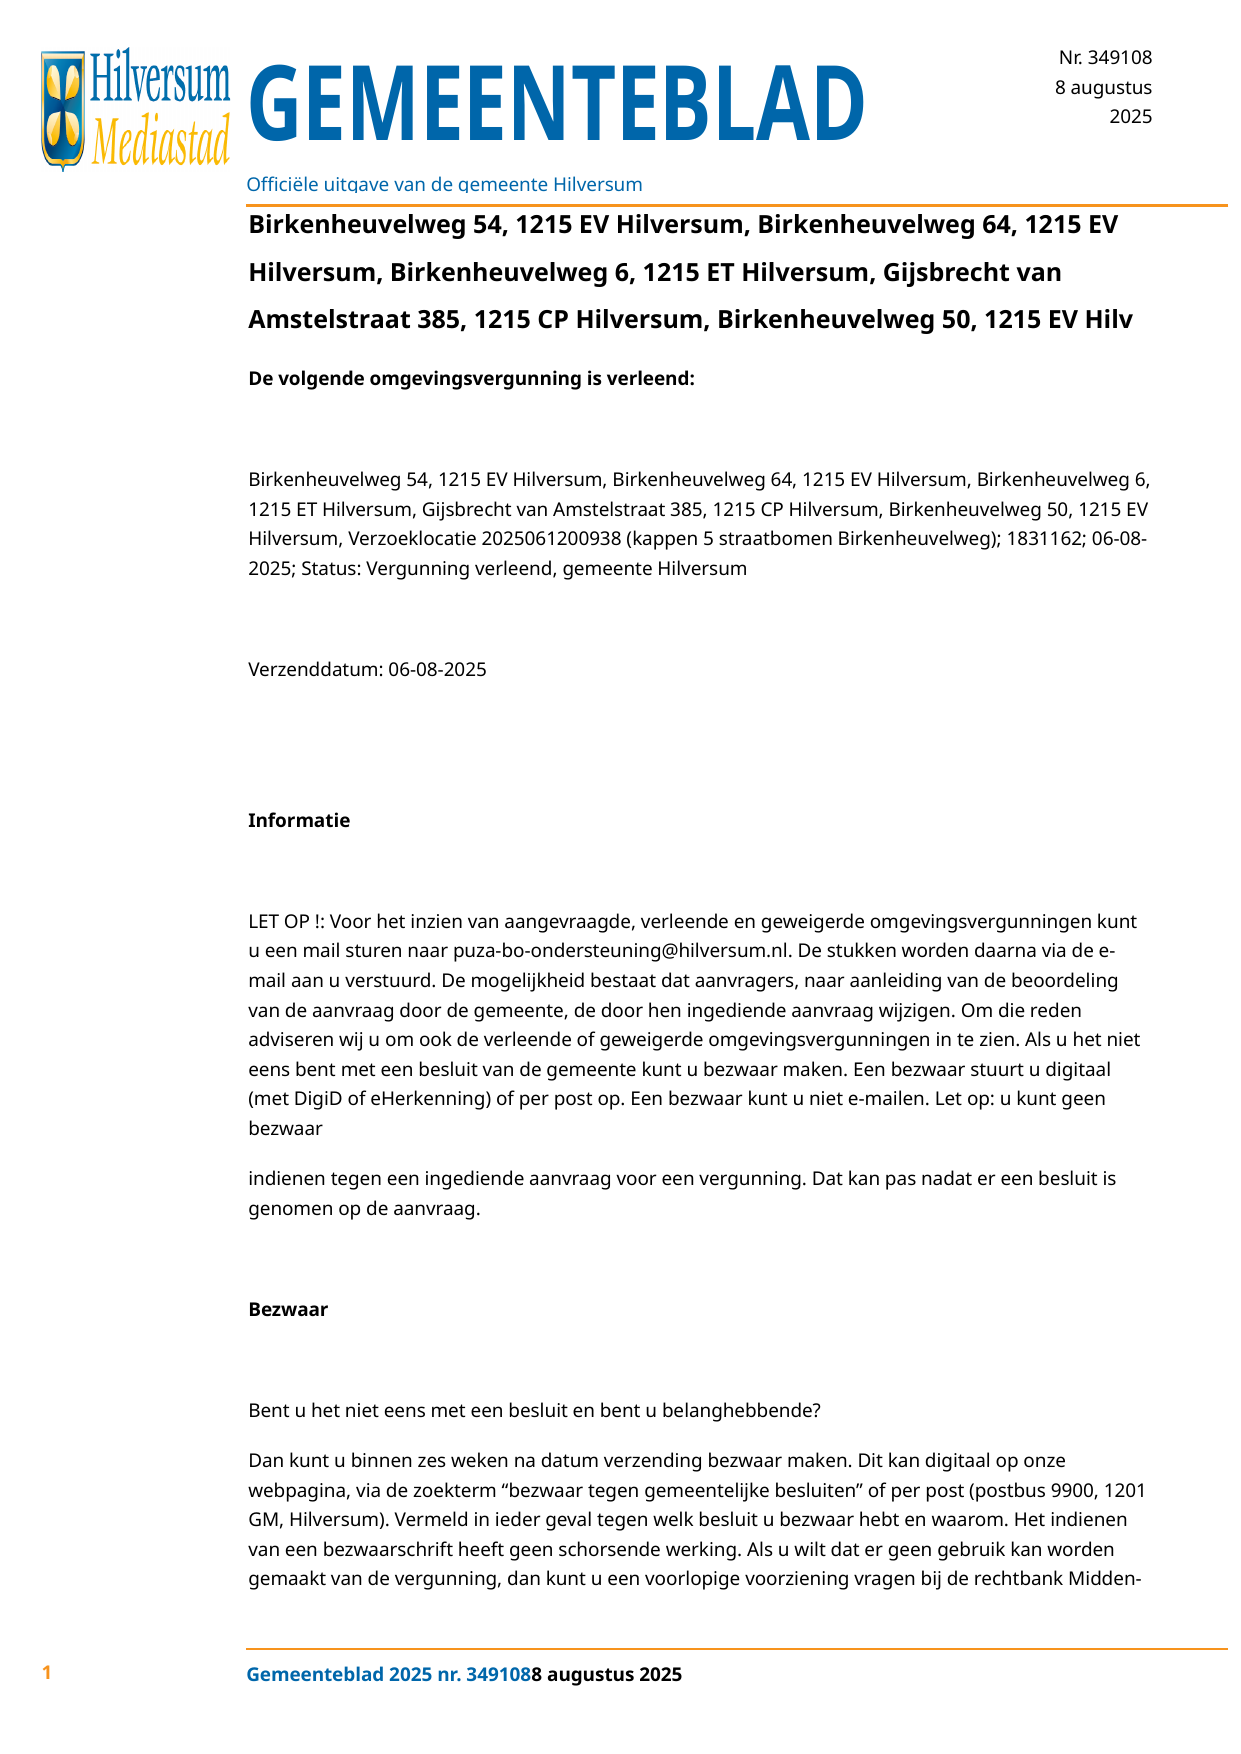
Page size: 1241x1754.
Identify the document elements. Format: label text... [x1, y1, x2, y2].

text Bezwaar [248, 1296, 1152, 1322]
text Informatie [248, 807, 1152, 833]
text Birkenheuvelweg 54, 1215 EV Hilversum, Birkenheuvelweg 64, 1215 EV Hilversum, Birkenheuvelweg 6, 1215 ET Hilversum, Gijsbrecht van Amstelstraat 385, 1215 CP Hilversum, Birkenheuvelweg 50, 1215 EV Hilversum, Verzoeklocatie 2025061200938 (kappen 5 straatbomen Birkenheuvelweg); 1831162; 06-08-2025; Status: Vergunning verleend, gemeente Hilversum [248, 466, 1152, 581]
text De volgende omgevingsvergunning is verleend: [248, 366, 1152, 391]
text Verzenddatum: 06-08-2025 [248, 656, 1152, 682]
text indienen tegen een ingediende aanvraag voor een vergunning. Dat kan pas nadat er een besluit is genomen op de aanvraag. [248, 1166, 1152, 1221]
text Dan kunt u binnen zes weken na datum verzending bezwaar maken. Dit kan digitaal op onze webpagina, via de zoekterm “bezwaar tegen gemeentelijke besluiten” of per post (postbus 9900, 1201 GM, Hilversum). Vermeld in ieder geval tegen welk besluit u bezwaar hebt en waarom. Het indienen van een bezwaarschrift heeft geen schorsende werking. Als u wilt dat er geen gebruik kan worden gemaakt van de vergunning, dan kunt u een voorlopige voorziening vragen bij de rechtbank Midden- [248, 1447, 1152, 1591]
text LET OP !: Voor het inzien van aangevraagde, verleende en geweigerde omgevingsvergunningen kunt u een mail sturen naar puza-bo-ondersteuning@hilversum.nl. De stukken worden daarna via de e-mail aan u verstuurd. De mogelijkheid bestaat dat aanvragers, naar aanleiding van de beoordeling van de aanvraag door de gemeente, de door hen ingediende aanvraag wijzigen. Om die reden adviseren wij u om ook de verleende of geweigerde omgevingsvergunningen in te zien. Als u het niet eens bent met een besluit van de gemeente kunt u bezwaar maken. Een bezwaar stuurt u digitaal (met DigiD of eHerkenning) of per post op. Een bezwaar kunt u niet e-mailen. Let op: u kunt geen bezwaar [248, 908, 1152, 1141]
text Bent u het niet eens met een besluit en bent u belanghebbende? [248, 1397, 1152, 1422]
picture [41, 47, 231, 172]
text Birkenheuvelweg 54, 1215 EV Hilversum, Birkenheuvelweg 64, 1215 EV Hilversum, Birkenheuvelweg 6, 1215 ET Hilversum, Gijsbrecht van Amstelstraat 385, 1215 CP Hilversum, Birkenheuvelweg 50, 1215 EV Hilv [248, 207, 1152, 336]
